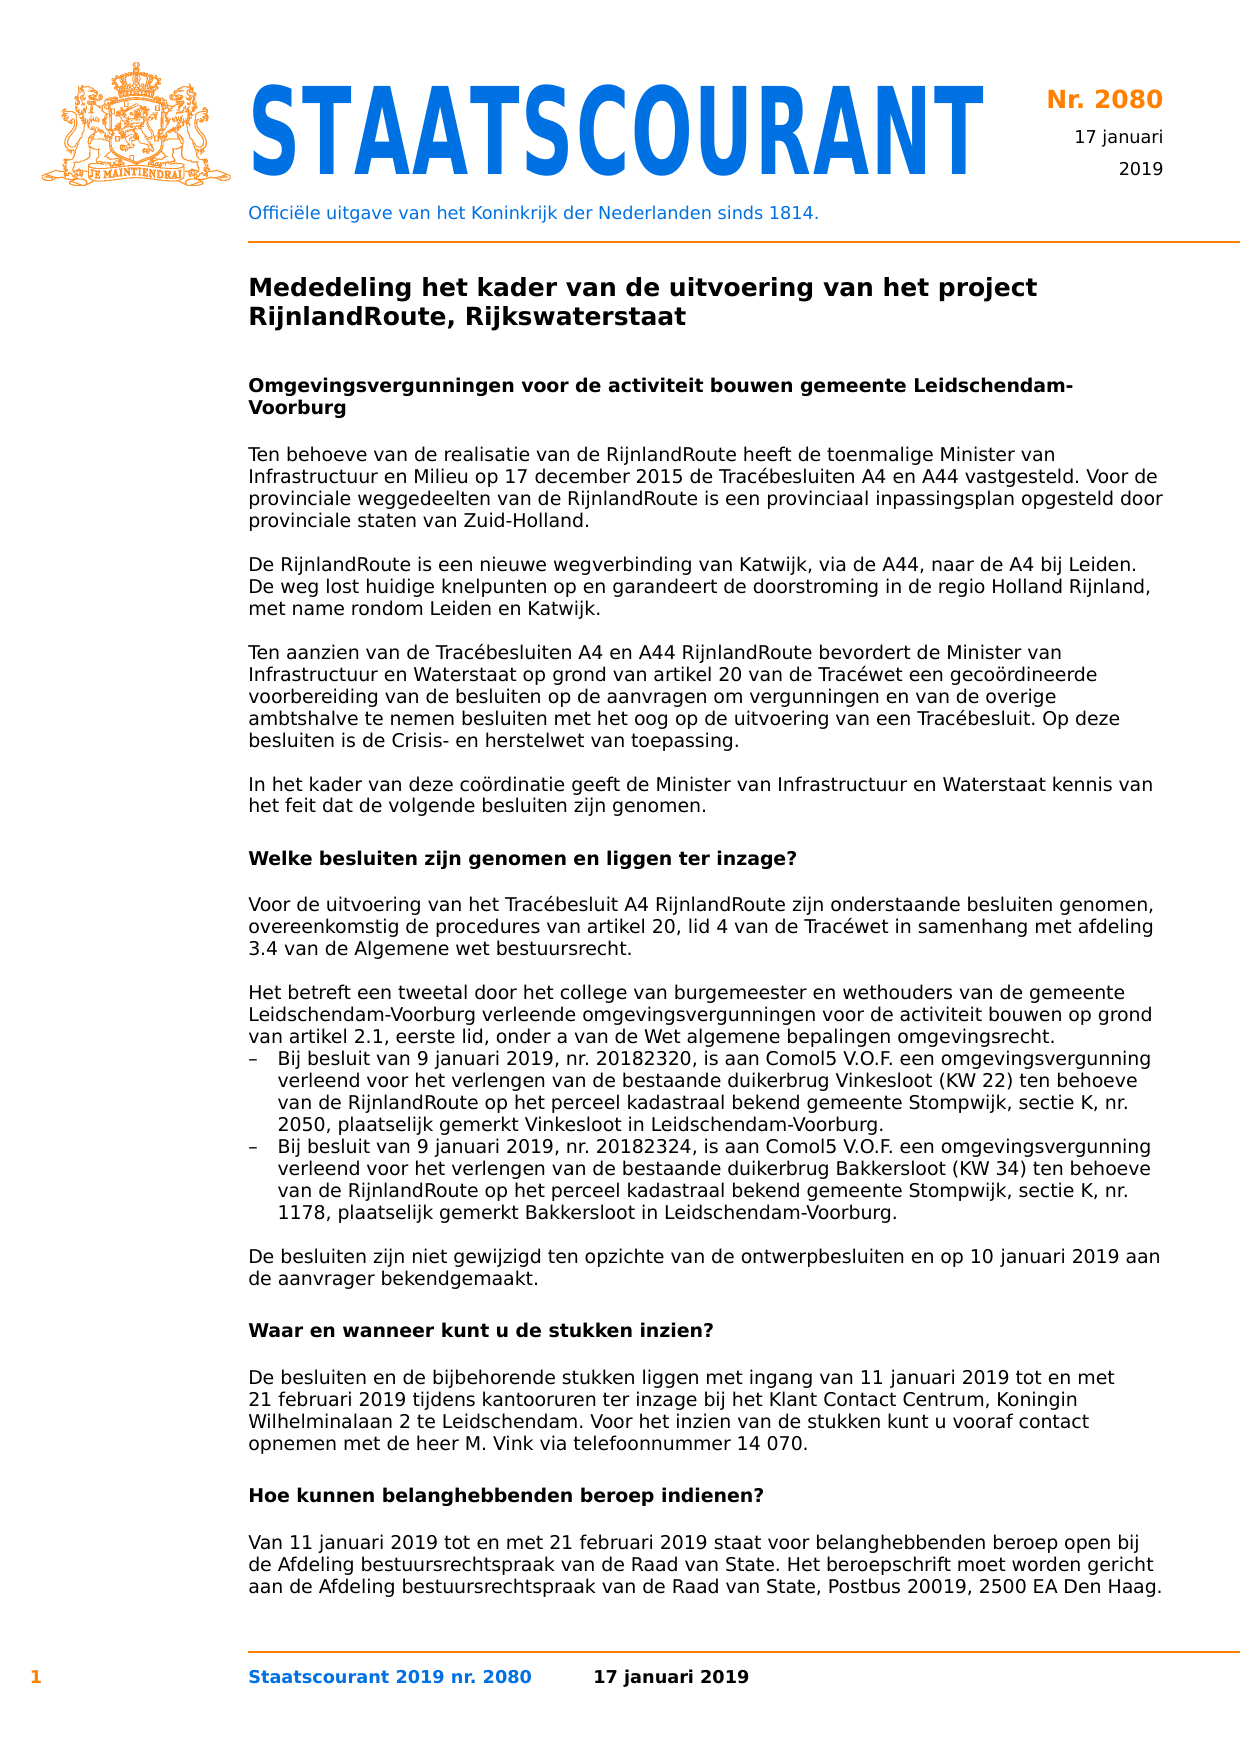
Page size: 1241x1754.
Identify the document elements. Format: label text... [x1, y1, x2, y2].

table_cell 2019 [998, 153, 1240, 203]
text Ten aanzien van de Tracébesluiten A4 en A44 RijnlandRoute bevordert de Minister van Infrastructuur en Waterstaat op grond van artikel 20 van de Tracéwet een gecoördineerde voorbereiding van de besluiten op de aanvragen om vergunningen en van de overige ambtshalve te nemen besluiten met het oog op de uitvoering van een Tracébesluit. Op deze besluiten is de Crisis- en herstelwet van toepassing. [248, 642, 1163, 752]
table_header [25, 62, 248, 241]
text – Bij besluit van 9 januari 2019, nr. 20182324, is aan Comol5 V.O.F. een omgevingsvergunning verleend voor het verlengen van de bestaande duikerbrug Bakkersloot (KW 34) ten behoeve van de RijnlandRoute op het perceel kadastraal bekend gemeente Stompwijk, sectie K, nr. 1178, plaatselijk gemerkt Bakkersloot in Leidschendam-Voorburg. [248, 1136, 1163, 1224]
subtitle Hoe kunnen belanghebbenden beroep indienen? [248, 1485, 1163, 1507]
subtitle Mededeling het kader van de uitvoering van het project RijnlandRoute, Rijkswaterstaat [248, 273, 1163, 331]
text De besluiten zijn niet gewijzigd ten opzichte van de ontwerpbesluiten en op 10 januari 2019 aan de aanvrager bekendgemaakt. [248, 1246, 1163, 1290]
table_cell 17 januari [998, 121, 1240, 153]
text De RijnlandRoute is een nieuwe wegverbinding van Katwijk, via de A44, naar de A4 bij Leiden. De weg lost huidige knelpunten op en garandeert de doorstroming in de regio Holland Rijnland, met name rondom Leiden en Katwijk. [248, 554, 1163, 620]
text In het kader van deze coördinatie geeft de Minister van Infrastructuur en Waterstaat kennis van het feit dat de volgende besluiten zijn genomen. [248, 773, 1163, 817]
text De besluiten en de bijbehorende stukken liggen met ingang van 11 januari 2019 tot en met 21 februari 2019 tijdens kantooruren ter inzage bij het Klant Contact Centrum, Koningin Wilhelminalaan 2 te Leidschendam. Voor het inzien van de stukken kunt u vooraf contact opnemen met de heer M. Vink via telefoonnummer 14 070. [248, 1367, 1163, 1455]
text – Bij besluit van 9 januari 2019, nr. 20182320, is aan Comol5 V.O.F. een omgevingsvergunning verleend voor het verlengen van de bestaande duikerbrug Vinkesloot (KW 22) ten behoeve van de RijnlandRoute op het perceel kadastraal bekend gemeente Stompwijk, sectie K, nr. 2050, plaatselijk gemerkt Vinkesloot in Leidschendam-Voorburg. [248, 1048, 1163, 1136]
text Het betreft een tweetal door het college van burgemeester en wethouders van de gemeente Leidschendam-Voorburg verleende omgevingsvergunningen voor de activiteit bouwen op grond van artikel 2.1, eerste lid, onder a van de Wet algemene bepalingen omgevingsrecht. [248, 982, 1163, 1048]
subtitle Welke besluiten zijn genomen en liggen ter inzage? [248, 847, 1163, 869]
text Van 11 januari 2019 tot en met 21 februari 2019 staat voor belang­hebbenden beroep open bij de Afdeling bestuursrechtspraak van de Raad van State. Het beroepschrift moet worden gericht aan de Afdeling bestuursrechtspraak van de Raad van State, Postbus 20019, 2500 EA Den Haag. [248, 1532, 1163, 1598]
table_cell Officiële uitgave van het Koninkrijk der Nederlanden sinds 1814. [248, 203, 1240, 241]
subtitle Waar en wanneer kunt u de stukken inzien? [248, 1320, 1163, 1342]
picture [41, 62, 231, 186]
table_header STAATSCOURANT [248, 62, 998, 203]
text Voor de uitvoering van het Tracébesluit A4 RijnlandRoute zijn onderstaande besluiten genomen, overeenkomstig de procedures van artikel 20, lid 4 van de Tracéwet in samenhang met afdeling 3.4 van de Algemene wet bestuursrecht. [248, 894, 1163, 960]
table_header Nr. 2080 [998, 62, 1240, 121]
subtitle Omgevingsvergunningen voor de activiteit bouwen gemeente Leidschendam-Voorburg [248, 375, 1163, 419]
text Ten behoeve van de realisatie van de RijnlandRoute heeft de toenmalige Minister van Infrastructuur en Milieu op 17 december 2015 de Tracébesluiten A4 en A44 vastgesteld. Voor de provinciale weggedeelten van de RijnlandRoute is een provinciaal inpassingsplan opgesteld door provinciale staten van Zuid-Holland. [248, 444, 1163, 532]
